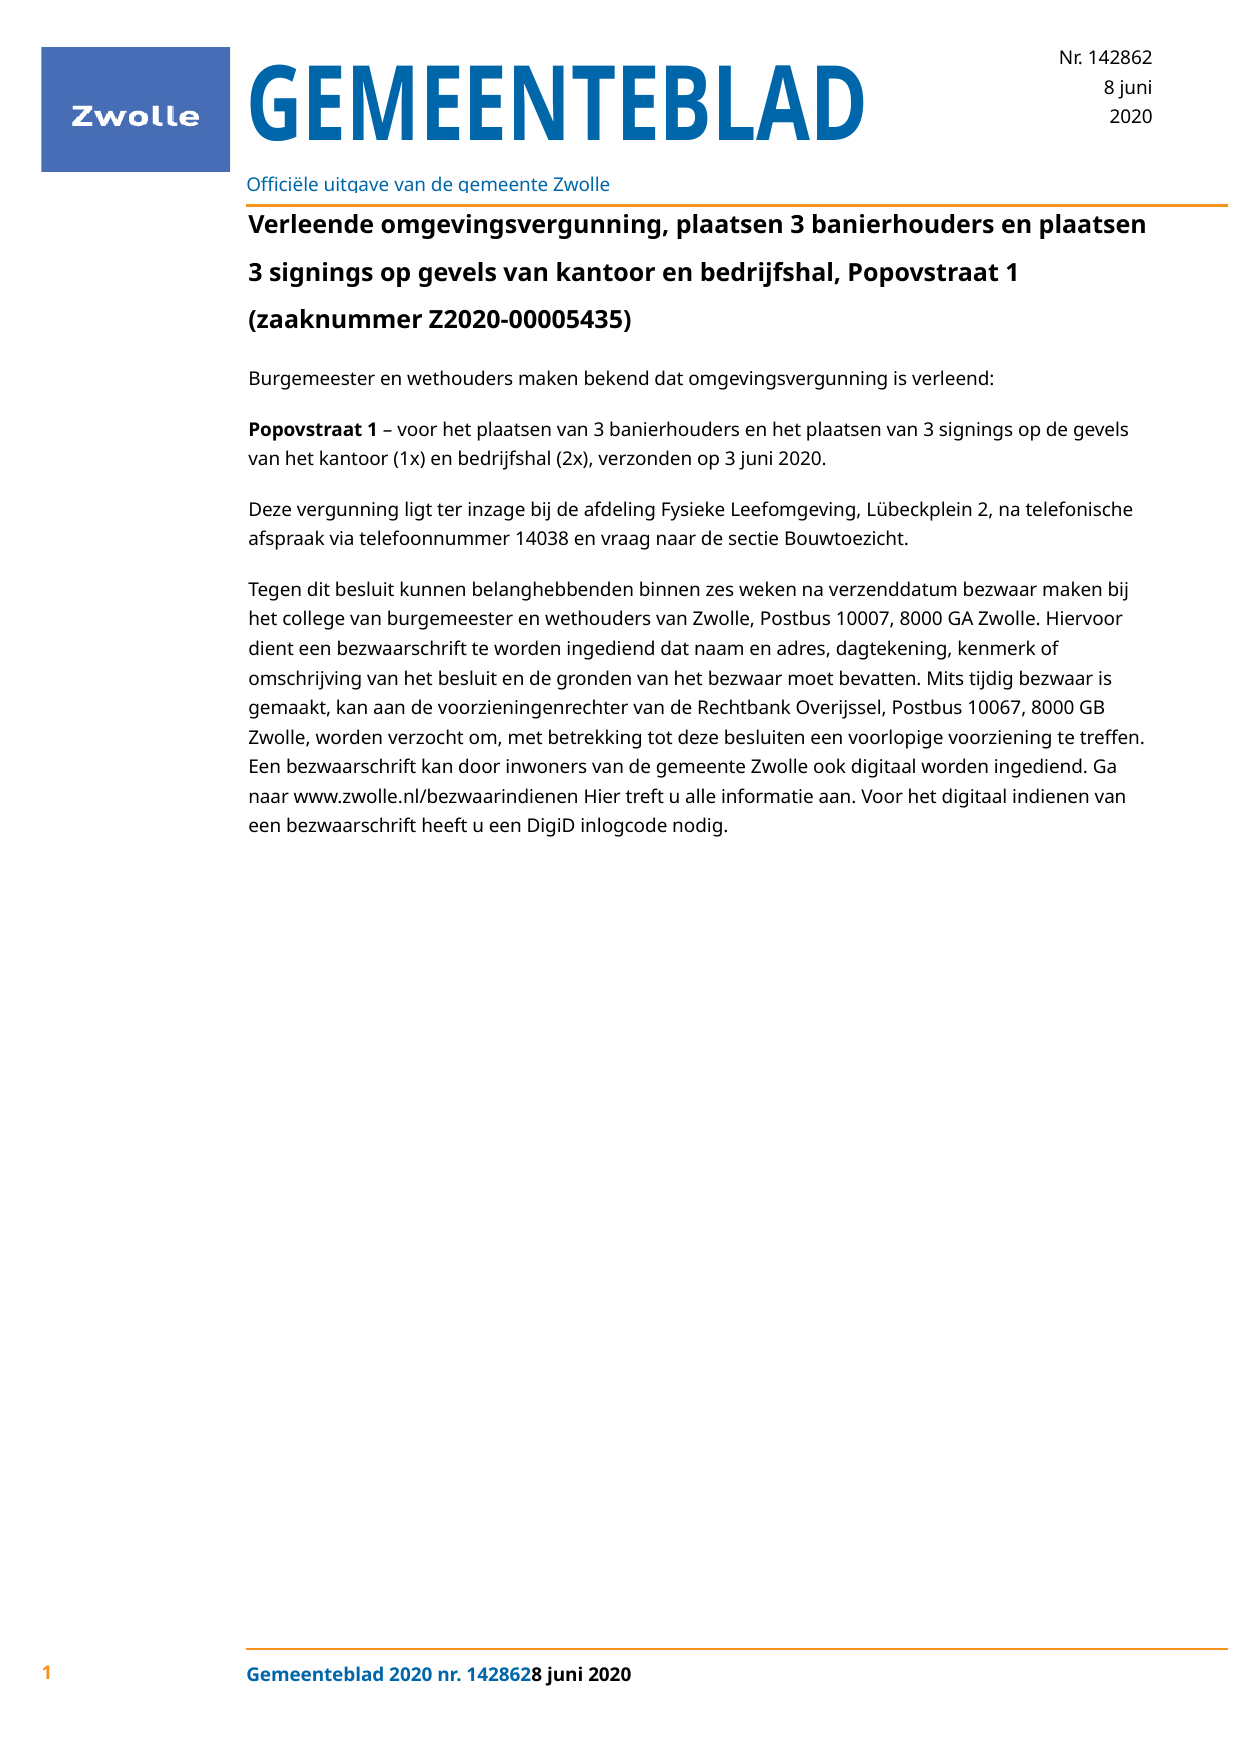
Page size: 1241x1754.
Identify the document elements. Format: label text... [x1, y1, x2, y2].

text Deze vergunning ligt ter inzage bij de afdeling Fysieke Leefomgeving, Lübeckplein 2, na telefonische afspraak via telefoonnummer 14038 en vraag naar de sectie Bouwtoezicht. [248, 496, 1152, 551]
text Verleende omgevingsvergunning, plaatsen 3 banierhouders en plaatsen 3 signings op gevels van kantoor en bedrijfshal, Popovstraat 1 (zaaknummer Z2020-00005435) [248, 207, 1152, 336]
text Tegen dit besluit kunnen belanghebbenden binnen zes weken na verzenddatum bezwaar maken bij het college van burgemeester en wethouders van Zwolle, Postbus 10007, 8000 GA Zwolle. Hiervoor dient een bezwaarschrift te worden ingediend dat naam en adres, dagtekening, kenmerk of omschrijving van het besluit en de gronden van het bezwaar moet bevatten. Mits tijdig bezwaar is gemaakt, kan aan de voorzieningenrechter van de Rechtbank Overijssel, Postbus 10067, 8000 GB Zwolle, worden verzocht om, met betrekking tot deze besluiten een voorlopige voorziening te treffen. Een bezwaarschrift kan door inwoners van de gemeente Zwolle ook digitaal worden ingediend. Ga naar www.zwolle.nl/bezwaarindienen Hier treft u alle informatie aan. Voor het digitaal indienen van een bezwaarschrift heeft u een DigiD inlogcode nodig. [248, 576, 1152, 838]
picture [41, 47, 231, 172]
text Popovstraat 1 – voor het plaatsen van 3 banierhouders en het plaatsen van 3 signings op de gevels van het kantoor (1x) en bedrijfshal (2x), verzonden op 3 juni 2020. [248, 416, 1152, 471]
text Burgemeester en wethouders maken bekend dat omgevingsvergunning is verleend: [248, 366, 1152, 391]
